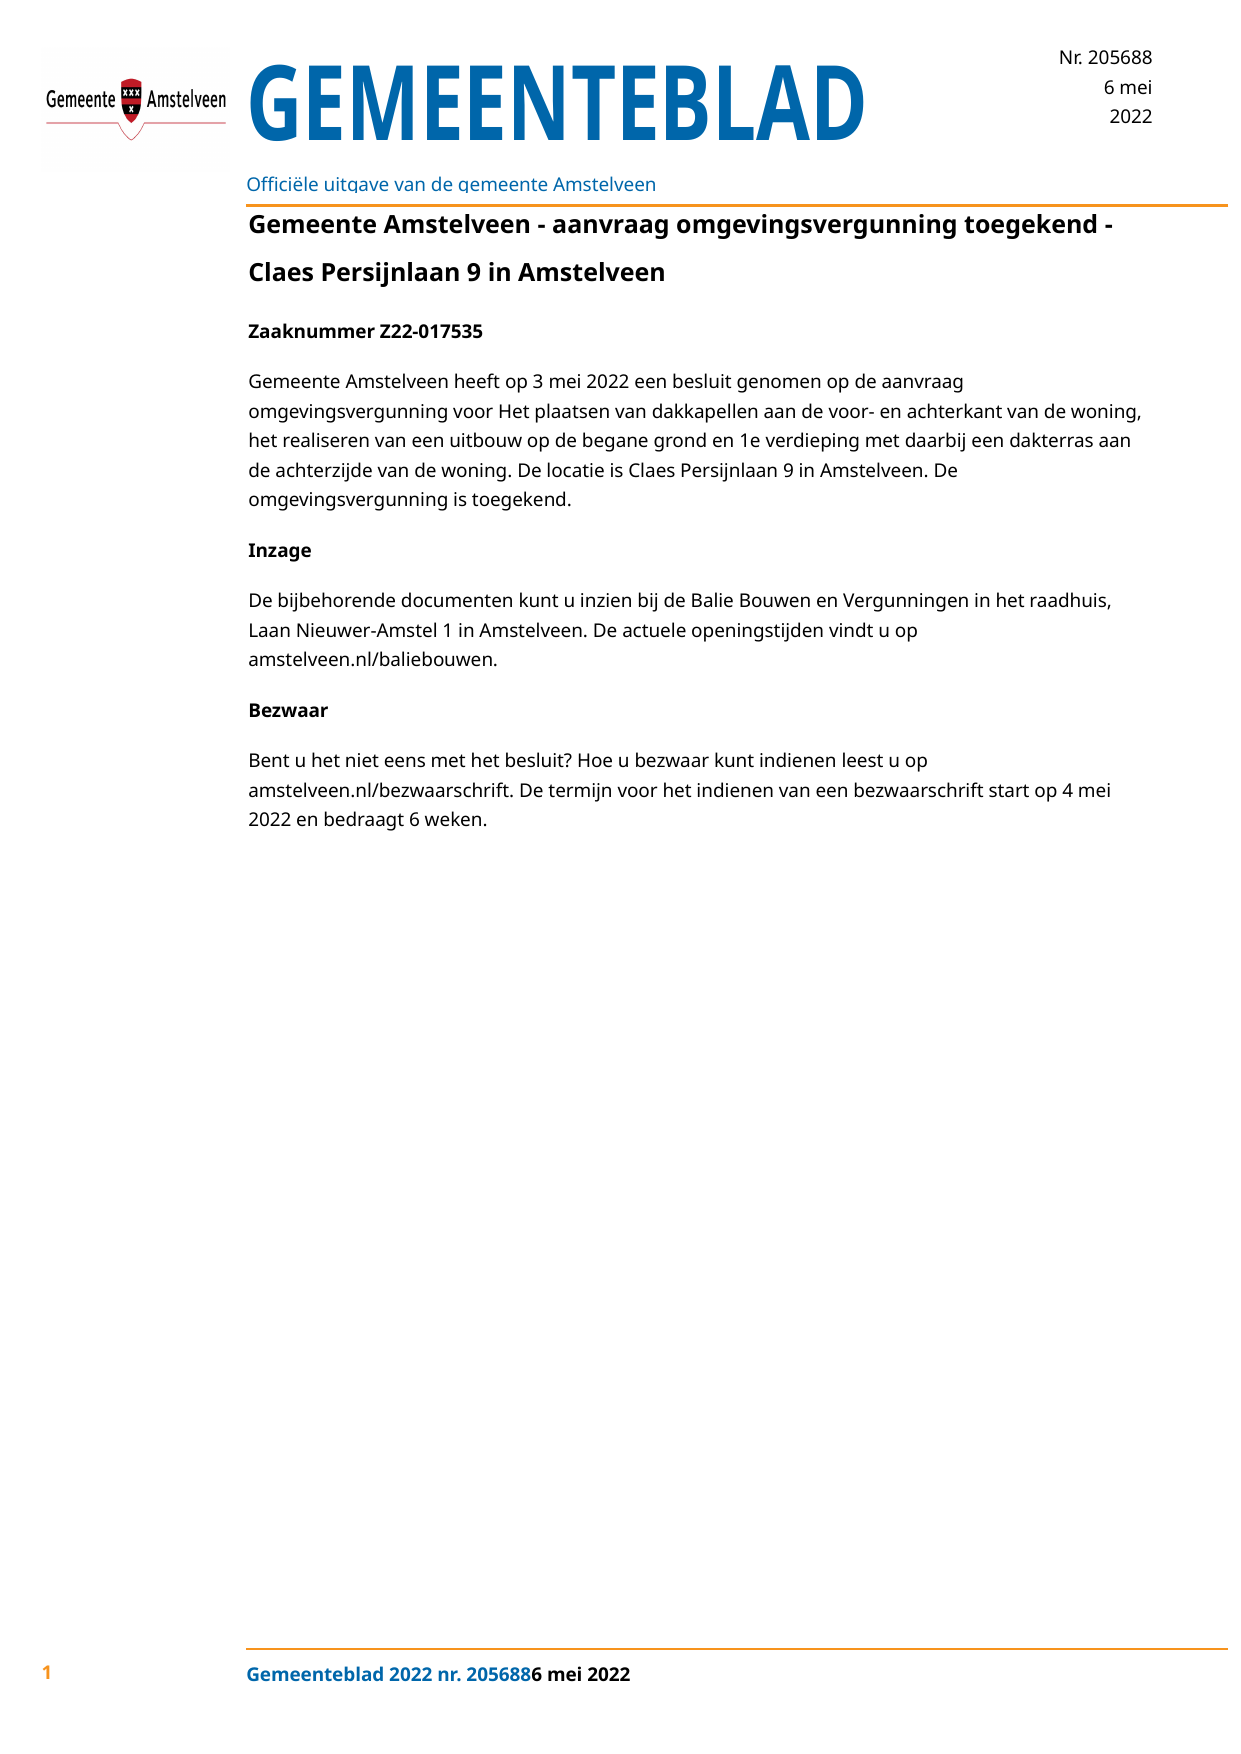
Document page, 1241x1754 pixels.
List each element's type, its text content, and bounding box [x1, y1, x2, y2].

text Zaaknummer Z22-017535 [248, 318, 1152, 344]
text Gemeente Amstelveen - aanvraag omgevingsvergunning toegekend - Claes Persijnlaan 9 in Amstelveen [248, 207, 1152, 288]
text Bezwaar [248, 697, 1152, 723]
text Inzage [248, 537, 1152, 563]
picture [41, 47, 231, 172]
text Bent u het niet eens met het besluit? Hoe u bezwaar kunt indienen leest u op amstelveen.nl/bezwaarschrift. De termijn voor het indienen van een bezwaarschrift start op 4 mei 2022 en bedraagt 6 weken. [248, 747, 1152, 832]
text Gemeente Amstelveen heeft op 3 mei 2022 een besluit genomen op de aanvraag omgevingsvergunning voor Het plaatsen van dakkapellen aan de voor- en achterkant van de woning, het realiseren van een uitbouw op de begane grond en 1e verdieping met daarbij een dakterras aan de achterzijde van de woning. De locatie is Claes Persijnlaan 9 in Amstelveen. De omgevingsvergunning is toegekend. [248, 368, 1152, 512]
text De bijbehorende documenten kunt u inzien bij de Balie Bouwen en Vergunningen in het raadhuis, Laan Nieuwer-Amstel 1 in Amstelveen. De actuele openingstijden vindt u op amstelveen.nl/baliebouwen. [248, 587, 1152, 672]
